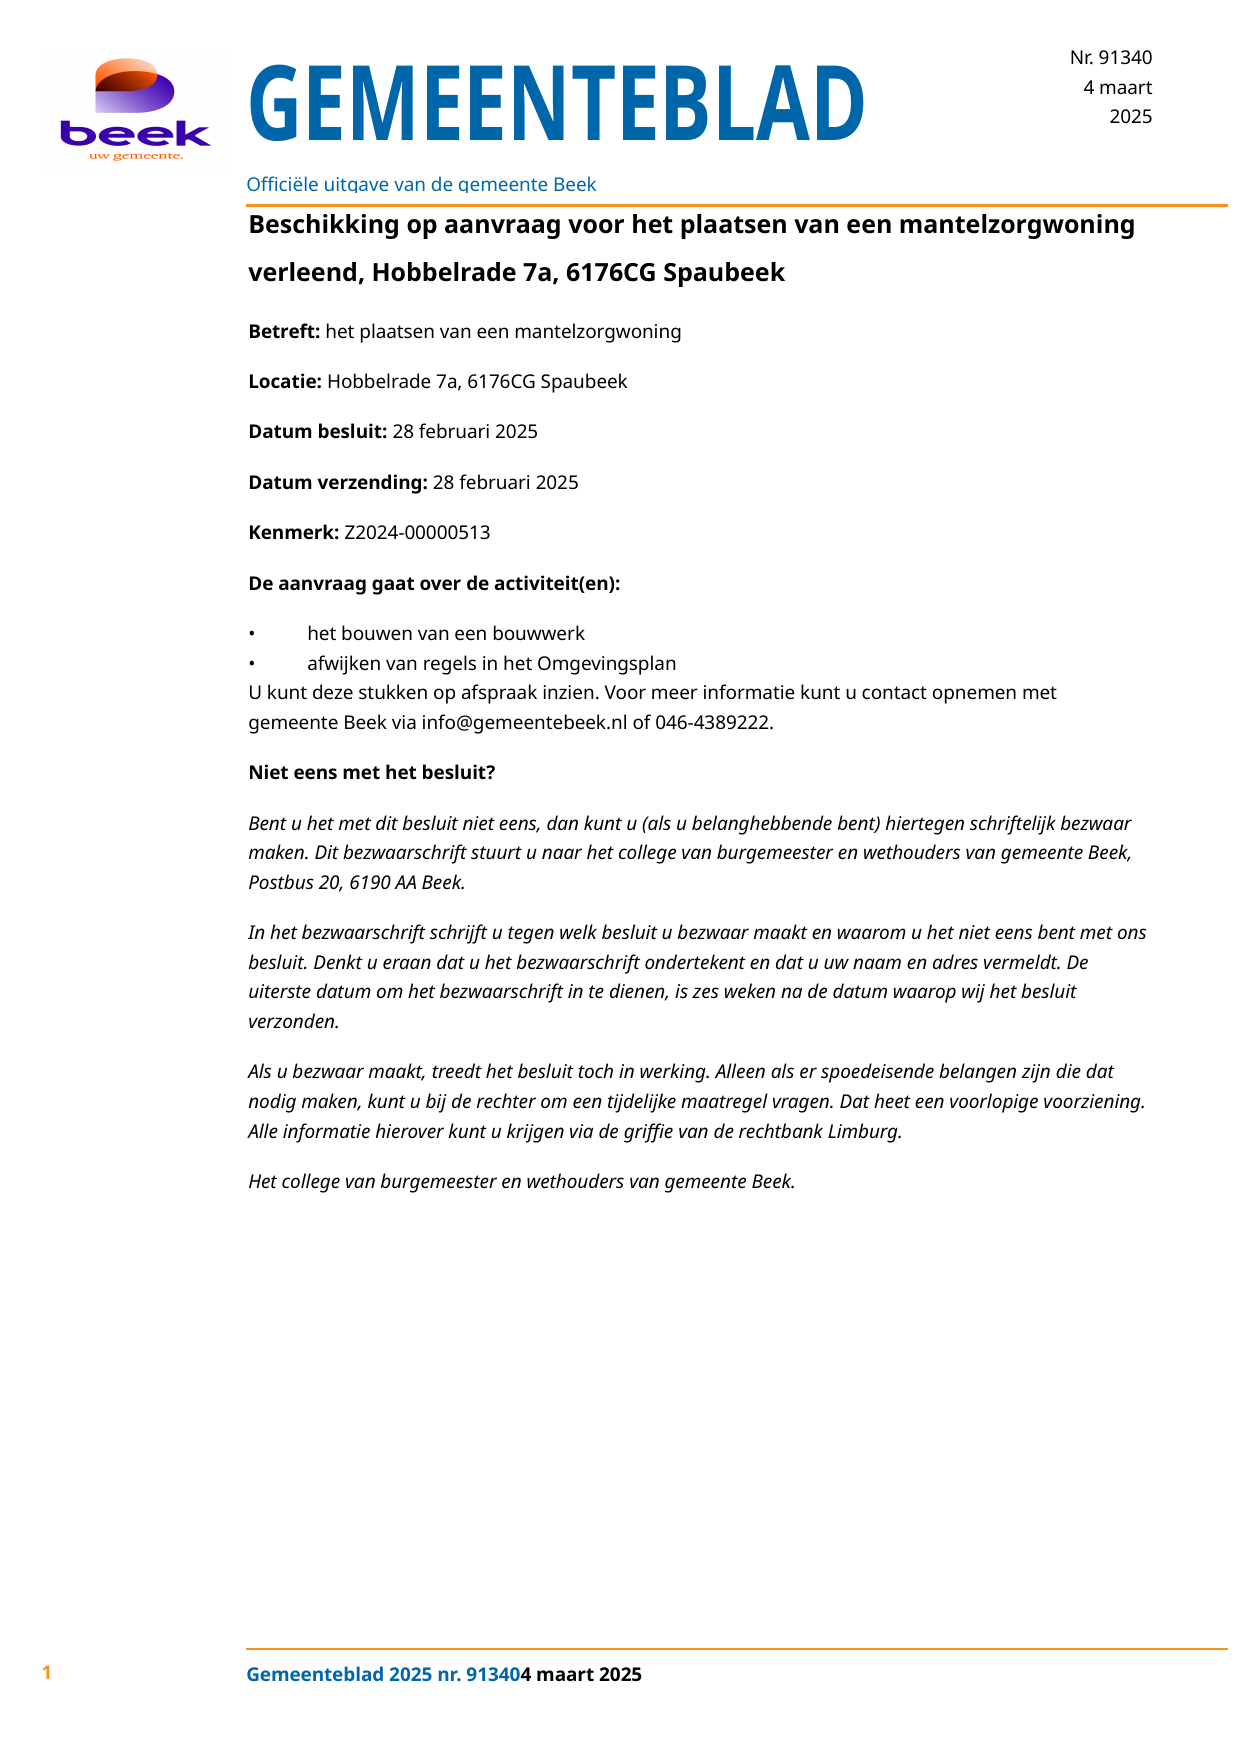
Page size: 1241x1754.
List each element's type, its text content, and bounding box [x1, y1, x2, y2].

text In het bezwaarschrift schrijft u tegen welk besluit u bezwaar maakt en waarom u het niet eens bent met ons besluit. Denkt u eraan dat u het bezwaarschrift ondertekent en dat u uw naam en adres vermeldt. De uiterste datum om het bezwaarschrift in te dienen, is zes weken na de datum waarop wij het besluit verzonden. [248, 919, 1152, 1034]
text Kenmerk: Z2024-00000513 [248, 519, 1152, 545]
list het bouwen van een bouwwerk [248, 620, 1152, 646]
text Het college van burgemeester en wethouders van gemeente Beek. [248, 1168, 1152, 1194]
text U kunt deze stukken op afspraak inzien. Voor meer informatie kunt u contact opnemen met gemeente Beek via info@gemeentebeek.nl of 046-4389222. [248, 679, 1152, 735]
text Datum verzending: 28 februari 2025 [248, 469, 1152, 495]
text Niet eens met het besluit? [248, 759, 1152, 785]
text De aanvraag gaat over de activiteit(en): [248, 570, 1152, 596]
text Als u bezwaar maakt, treedt het besluit toch in werking. Alleen als er spoedeisende belangen zijn die dat nodig maken, kunt u bij de rechter om een tijdelijke maatregel vragen. Dat heet een voorlopige voorziening. Alle informatie hierover kunt u krijgen via de griffie van de rechtbank Limburg. [248, 1059, 1152, 1144]
text Betreft: het plaatsen van een mantelzorgwoning [248, 318, 1152, 344]
list afwijken van regels in het Omgevingsplan [248, 650, 1152, 676]
text Bent u het met dit besluit niet eens, dan kunt u (als u belanghebbende bent) hiertegen schriftelijk bezwaar maken. Dit bezwaarschrift stuurt u naar het college van burgemeester en wethouders van gemeente Beek, Postbus 20, 6190 AA Beek. [248, 810, 1152, 895]
picture [41, 47, 231, 172]
text Beschikking op aanvraag voor het plaatsen van een mantelzorgwoning verleend, Hobbelrade 7a, 6176CG Spaubeek [248, 207, 1152, 288]
text Locatie: Hobbelrade 7a, 6176CG Spaubeek [248, 368, 1152, 394]
text Datum besluit: 28 februari 2025 [248, 419, 1152, 444]
